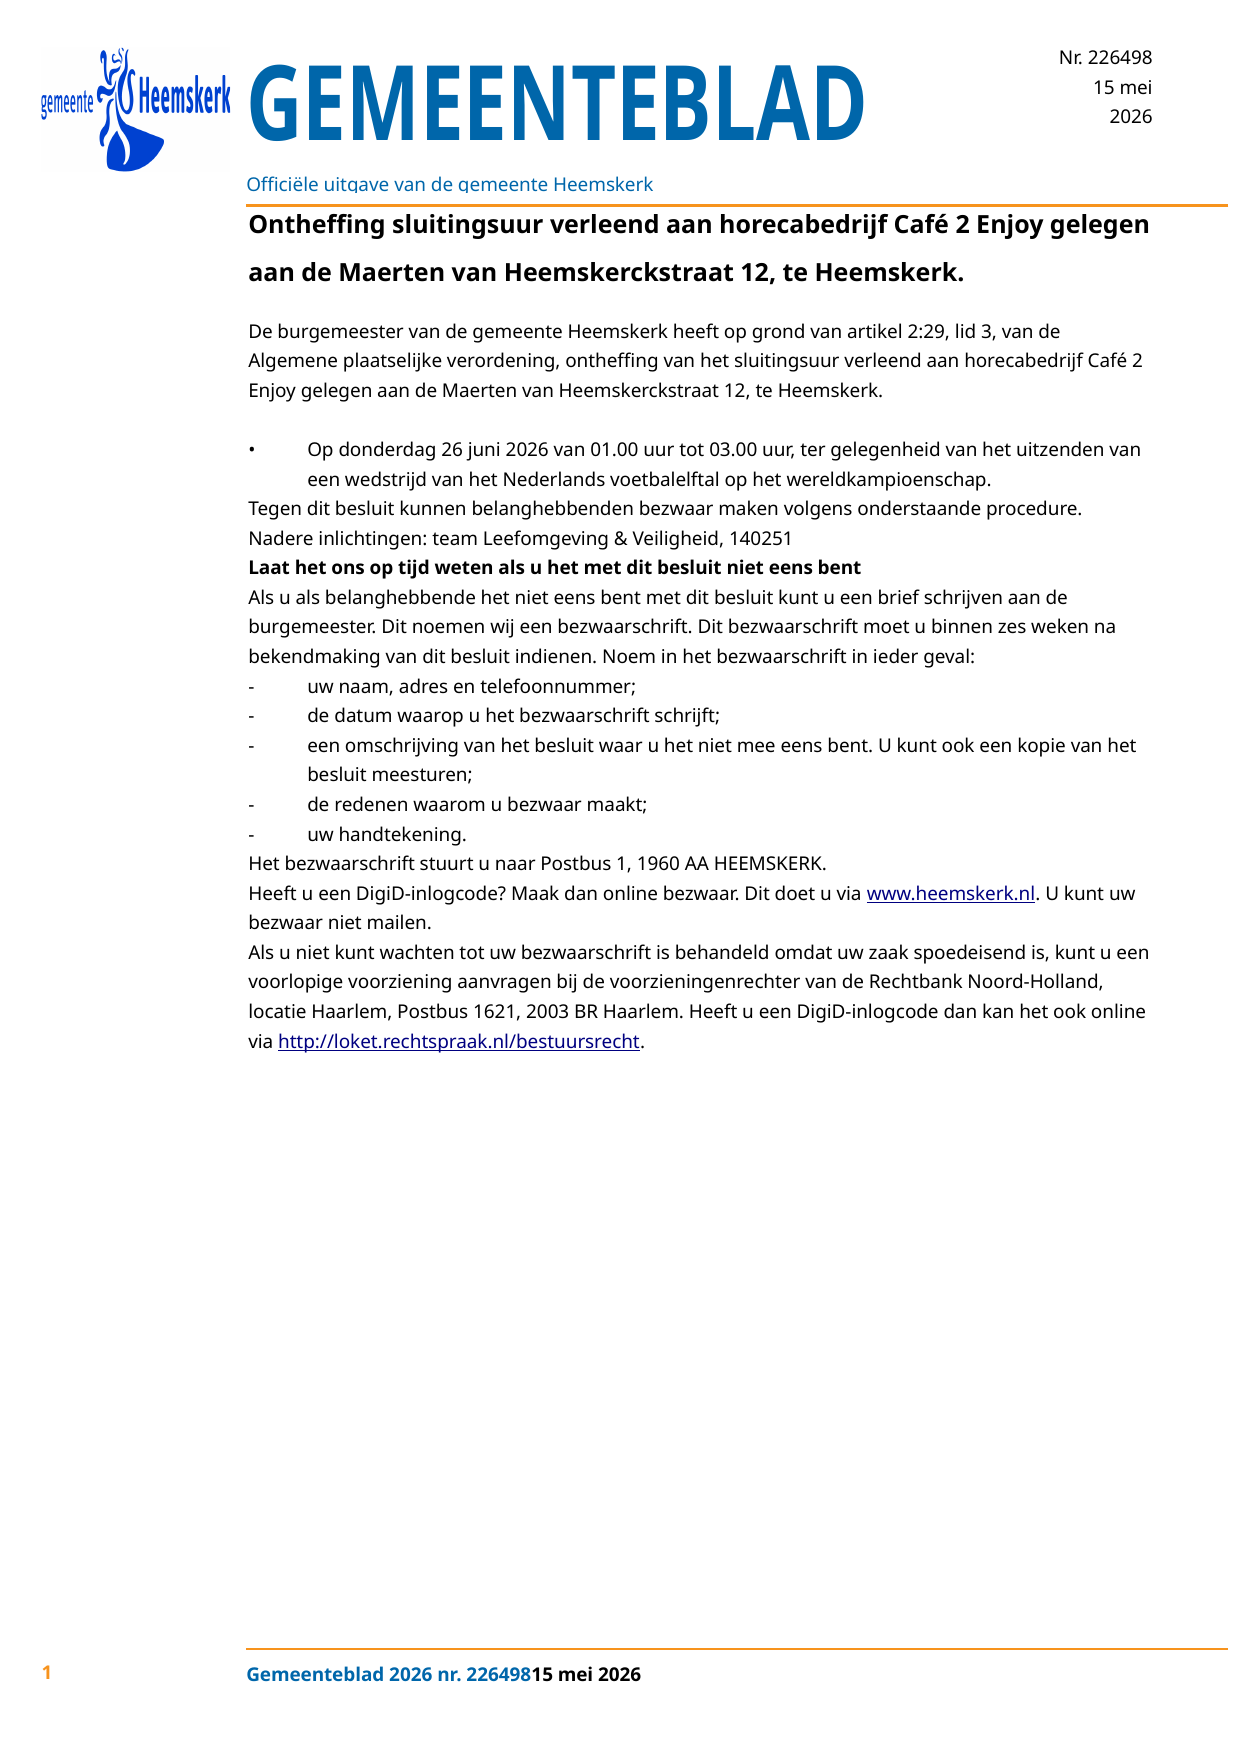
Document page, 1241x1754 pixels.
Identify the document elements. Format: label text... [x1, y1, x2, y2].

text Tegen dit besluit kunnen belanghebbenden bezwaar maken volgens onderstaande procedure. Nadere inlichtingen: team Leefomgeving & Veiligheid, 140251 [248, 495, 1152, 551]
text Als u als belanghebbende het niet eens bent met dit besluit kunt u een brief schrijven aan de burgemeester. Dit noemen wij een bezwaarschrift. Dit bezwaarschrift moet u binnen zes weken na bekendmaking van dit besluit indienen. Noem in het bezwaarschrift in ieder geval: [248, 584, 1152, 669]
text Het bezwaarschrift stuurt u naar Postbus 1, 1960 AA HEEMSKERK. [248, 850, 1152, 876]
picture [41, 47, 231, 172]
list uw naam, adres en telefoonnummer; [248, 673, 1152, 699]
text Ontheffing sluitingsuur verleend aan horecabedrijf Café 2 Enjoy gelegen aan de Maerten van Heemskerckstraat 12, te Heemskerk. [248, 207, 1152, 288]
text Als u niet kunt wachten tot uw bezwaarschrift is behandeld omdat uw zaak spoedeisend is, kunt u een voorlopige voorziening aanvragen bij de voorzieningenrechter van de Rechtbank Noord-Holland, locatie Haarlem, Postbus 1621, 2003 BR Haarlem. Heeft u een DigiD-inlogcode dan kan het ook online via http://loket.rechtspraak.nl/bestuursrecht. [248, 939, 1152, 1054]
list een omschrijving van het besluit waar u het niet mee eens bent. U kunt ook een kopie van het besluit meesturen; [248, 732, 1152, 787]
text De burgemeester van de gemeente Heemskerk heeft op grond van artikel 2:29, lid 3, van de Algemene plaatselijke verordening, ontheffing van het sluitingsuur verleend aan horecabedrijf Café 2 Enjoy gelegen aan de Maerten van Heemskerckstraat 12, te Heemskerk. [248, 318, 1152, 403]
list de redenen waarom u bezwaar maakt; [248, 791, 1152, 817]
list Op donderdag 26 juni 2026 van 01.00 uur tot 03.00 uur, ter gelegenheid van het uitzenden van een wedstrijd van het Nederlands voetbalelftal op het wereldkampioenschap. [248, 436, 1152, 492]
text Heeft u een DigiD-inlogcode? Maak dan online bezwaar. Dit doet u via www.heemskerk.nl. U kunt uw bezwaar niet mailen. [248, 880, 1152, 935]
list uw handtekening. [248, 821, 1152, 847]
text Laat het ons op tijd weten als u het met dit besluit niet eens bent [248, 554, 1152, 580]
list de datum waarop u het bezwaarschrift schrijft; [248, 702, 1152, 728]
